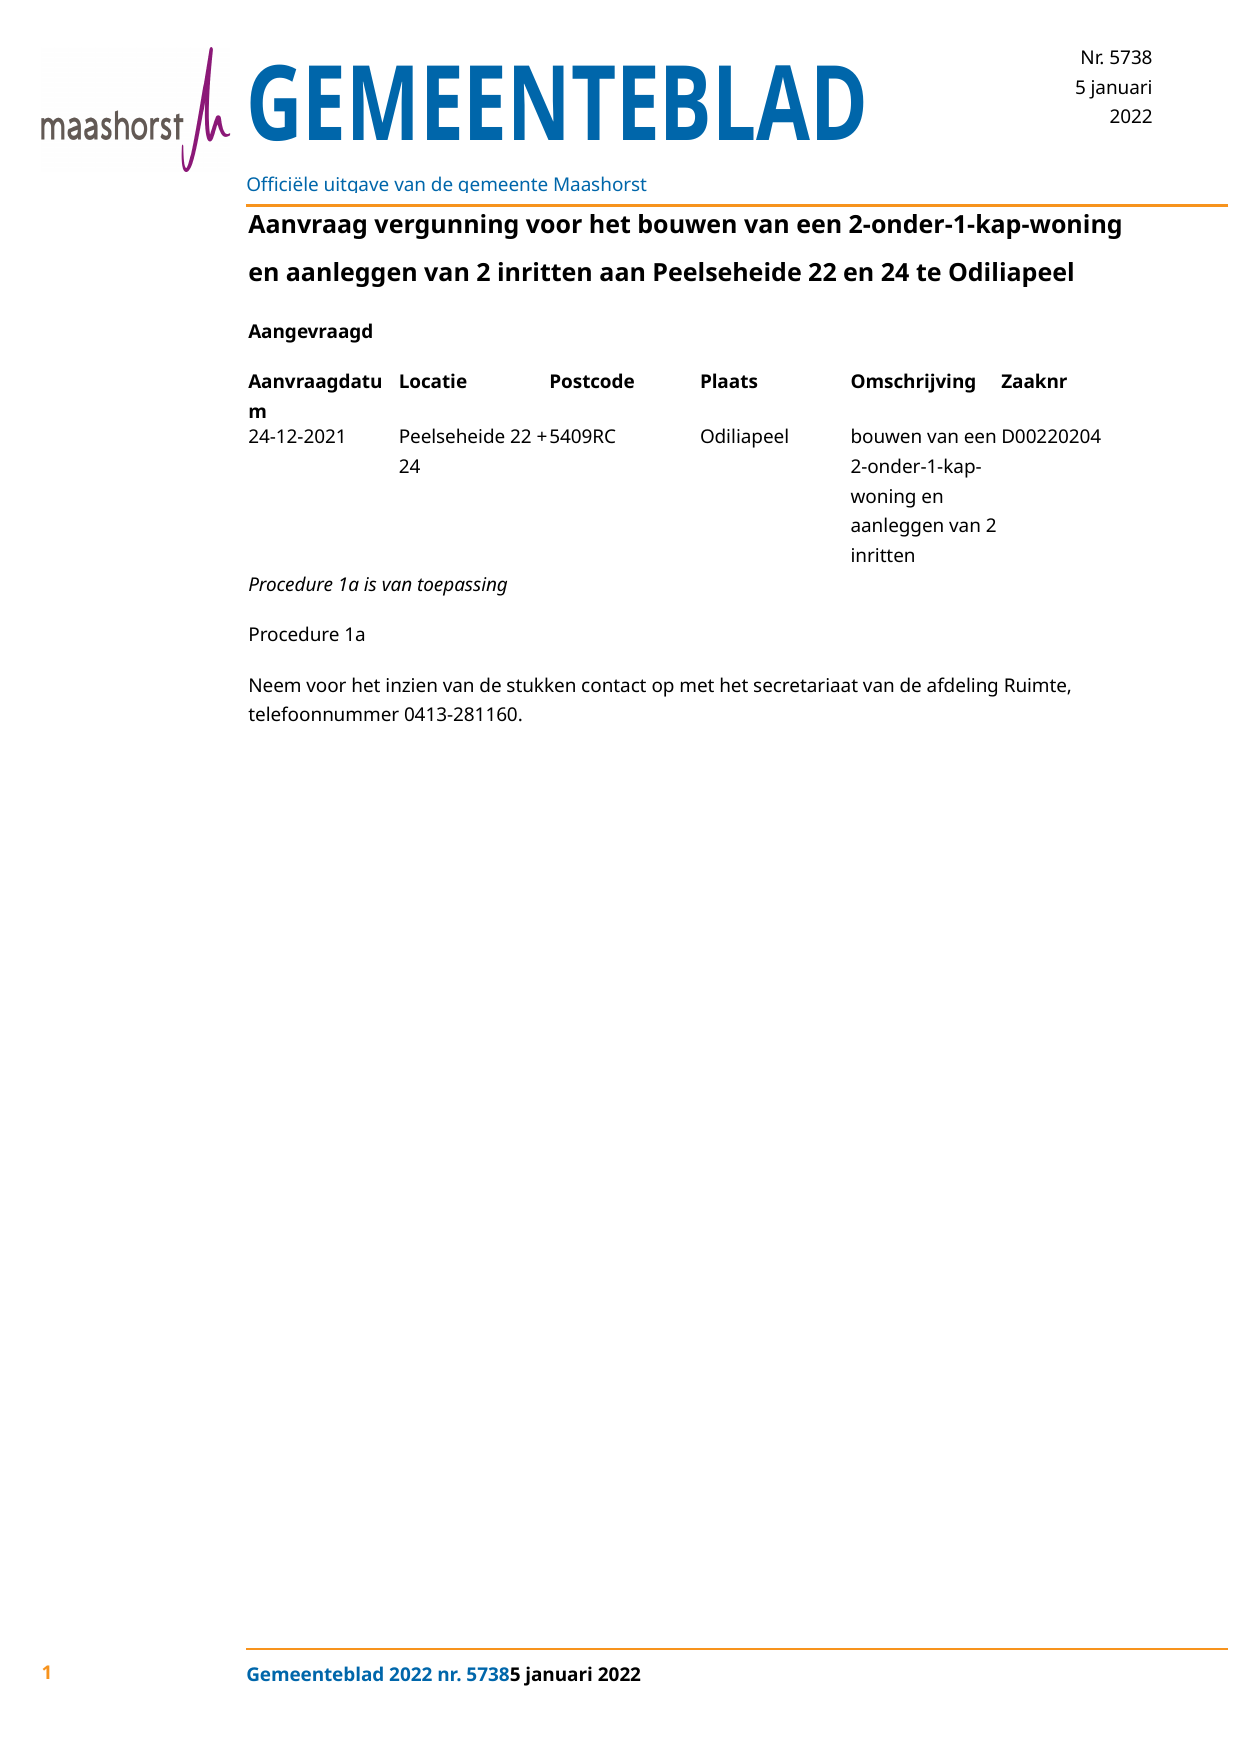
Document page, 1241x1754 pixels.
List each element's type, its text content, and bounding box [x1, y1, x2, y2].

table_header Postcode [549, 369, 700, 424]
table_cell Peelseheide 22 + 24 [399, 424, 549, 568]
table_cell 5409RC [549, 424, 700, 568]
table_cell Odiliapeel [700, 424, 850, 568]
text Procedure 1a [248, 621, 1152, 647]
table_header Aanvraagdatum [248, 369, 398, 424]
text Neem voor het inzien van de stukken contact op met het secretariaat van de afdeling Ruimte, telefoonnummer 0413-281160. [248, 672, 1152, 727]
text Procedure 1a is van toepassing [248, 571, 1152, 597]
table_cell D00220204 [1001, 424, 1152, 568]
table_cell 24-12-2021 [248, 424, 398, 568]
table_cell bouwen van een 2-onder-1-kap-woning en aanleggen van 2 inritten [850, 424, 1001, 568]
table_header Omschrijving [850, 369, 1001, 424]
text Aanvraag vergunning voor het bouwen van een 2-onder-1-kap-woning en aanleggen van 2 inritten aan Peelseheide 22 en 24 te Odiliapeel [248, 207, 1152, 288]
table_header Zaaknr [1001, 369, 1152, 424]
table_header Locatie [399, 369, 549, 424]
table_header Plaats [700, 369, 850, 424]
text Aangevraagd [248, 318, 1152, 344]
picture [41, 47, 231, 172]
